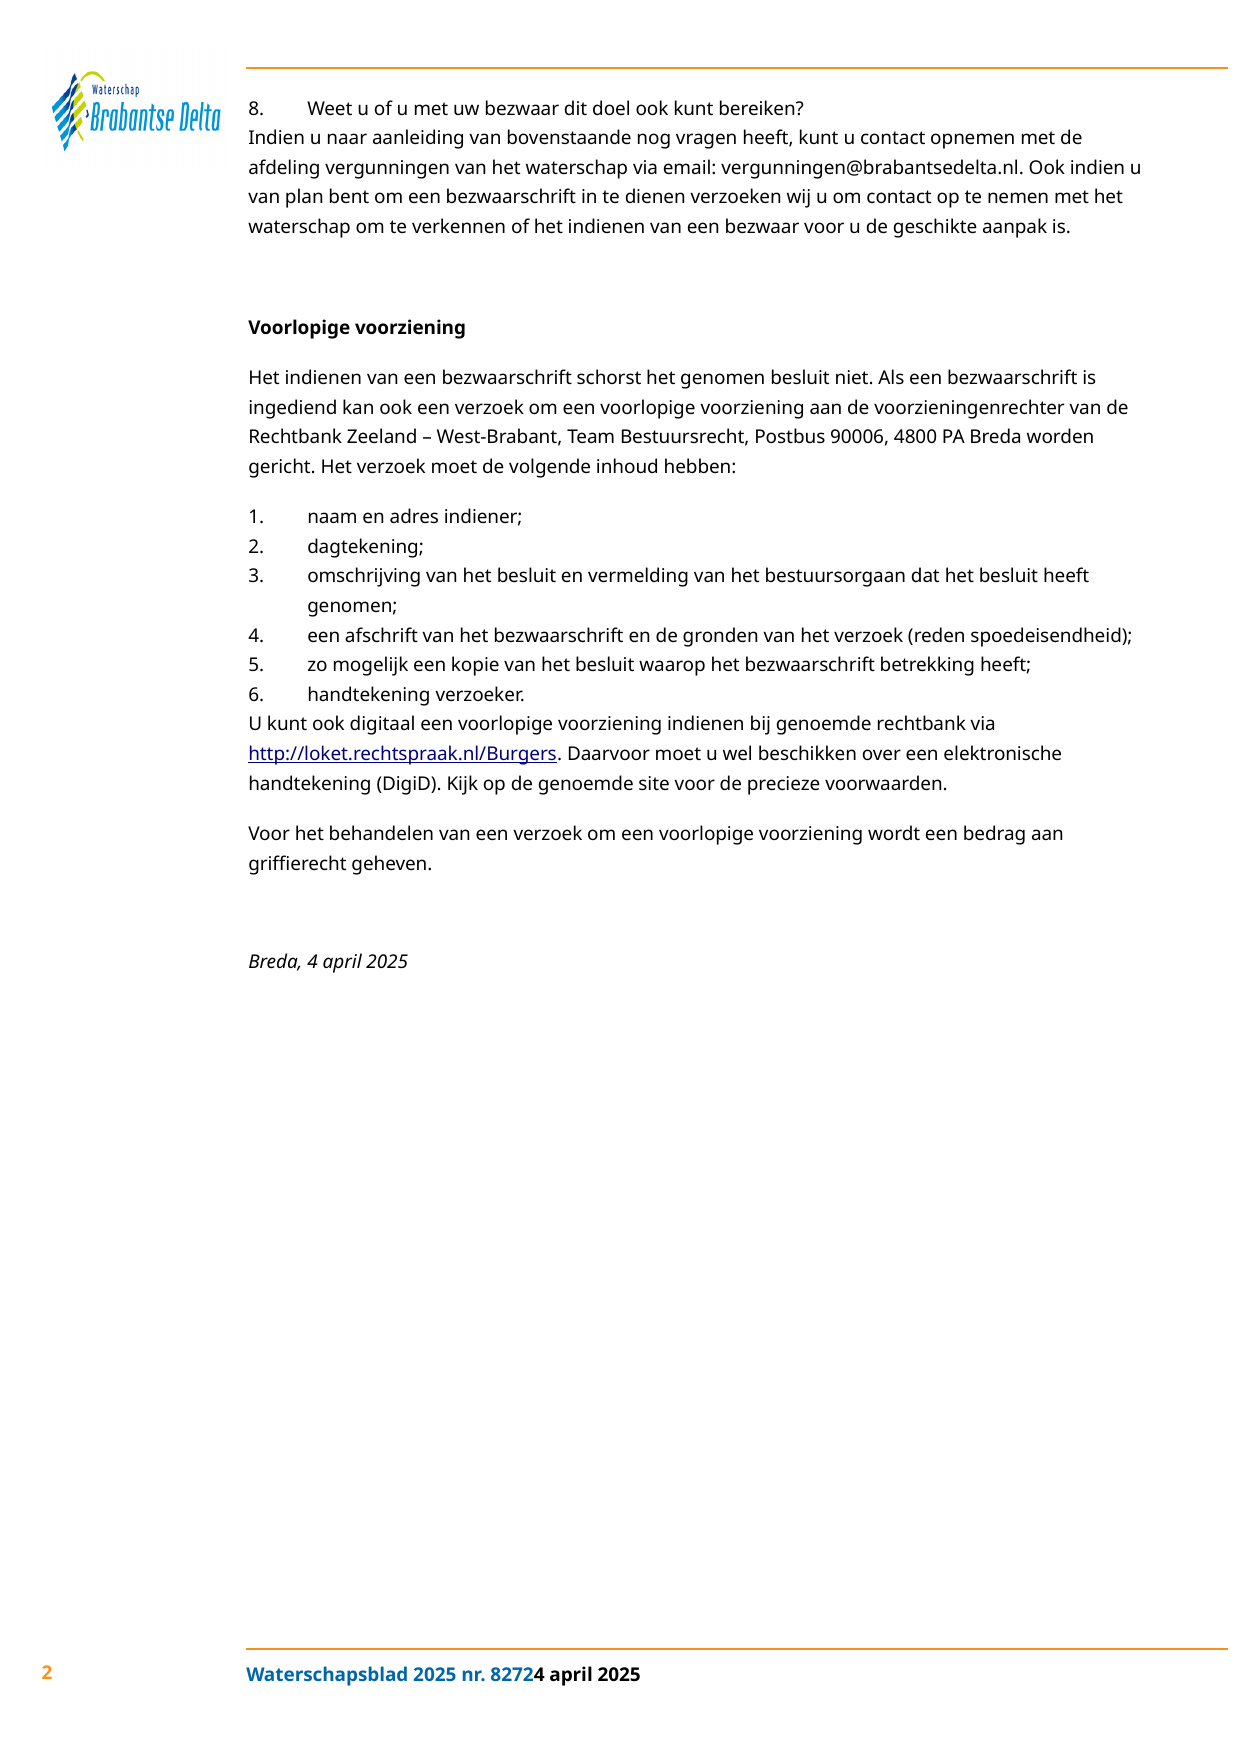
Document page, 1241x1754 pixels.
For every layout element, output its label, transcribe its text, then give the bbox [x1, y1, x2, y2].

list Weet u of u met uw bezwaar dit doel ook kunt bereiken? [248, 95, 1152, 121]
text U kunt ook digitaal een voorlopige voorziening indienen bij genoemde rechtbank via http://loket.rechtspraak.nl/Burgers. Daarvoor moet u wel beschikken over een elektronische handtekening (DigiD). Kijk op de genoemde site voor de precieze voorwaarden. [248, 711, 1152, 796]
list dagtekening; [248, 533, 1152, 559]
text Voor het behandelen van een verzoek om een voorlopige voorziening wordt een bedrag aan griffierecht geheven. [248, 820, 1152, 876]
text Indien u naar aanleiding van bovenstaande nog vragen heeft, kunt u contact opnemen met de afdeling vergunningen van het waterschap via email: vergunningen@brabantsedelta.nl. Ook indien u van plan bent om een bezwaarschrift in te dienen verzoeken wij u om contact op te nemen met het waterschap om te verkennen of het indienen van een bezwaar voor u de geschikte aanpak is. [248, 124, 1152, 239]
picture [41, 47, 231, 172]
list een afschrift van het bezwaarschrift en de gronden van het verzoek (reden spoedeisendheid); [248, 622, 1152, 648]
list omschrijving van het besluit en vermelding van het bestuursorgaan dat het besluit heeft genomen; [248, 563, 1152, 618]
text Voorlopige voorziening [248, 314, 1152, 340]
text Breda, 4 april 2025 [248, 948, 1152, 974]
list handtekening verzoeker. [248, 681, 1152, 707]
text Het indienen van een bezwaarschrift schorst het genomen besluit niet. Als een bezwaarschrift is ingediend kan ook een verzoek om een voorlopige voorziening aan de voorzieningenrechter van de Rechtbank Zeeland – West-Brabant, Team Bestuursrecht, Postbus 90006, 4800 PA Breda worden gericht. Het verzoek moet de volgende inhoud hebben: [248, 364, 1152, 479]
list naam en adres indiener; [248, 503, 1152, 529]
list zo mogelijk een kopie van het besluit waarop het bezwaarschrift betrekking heeft; [248, 651, 1152, 677]
